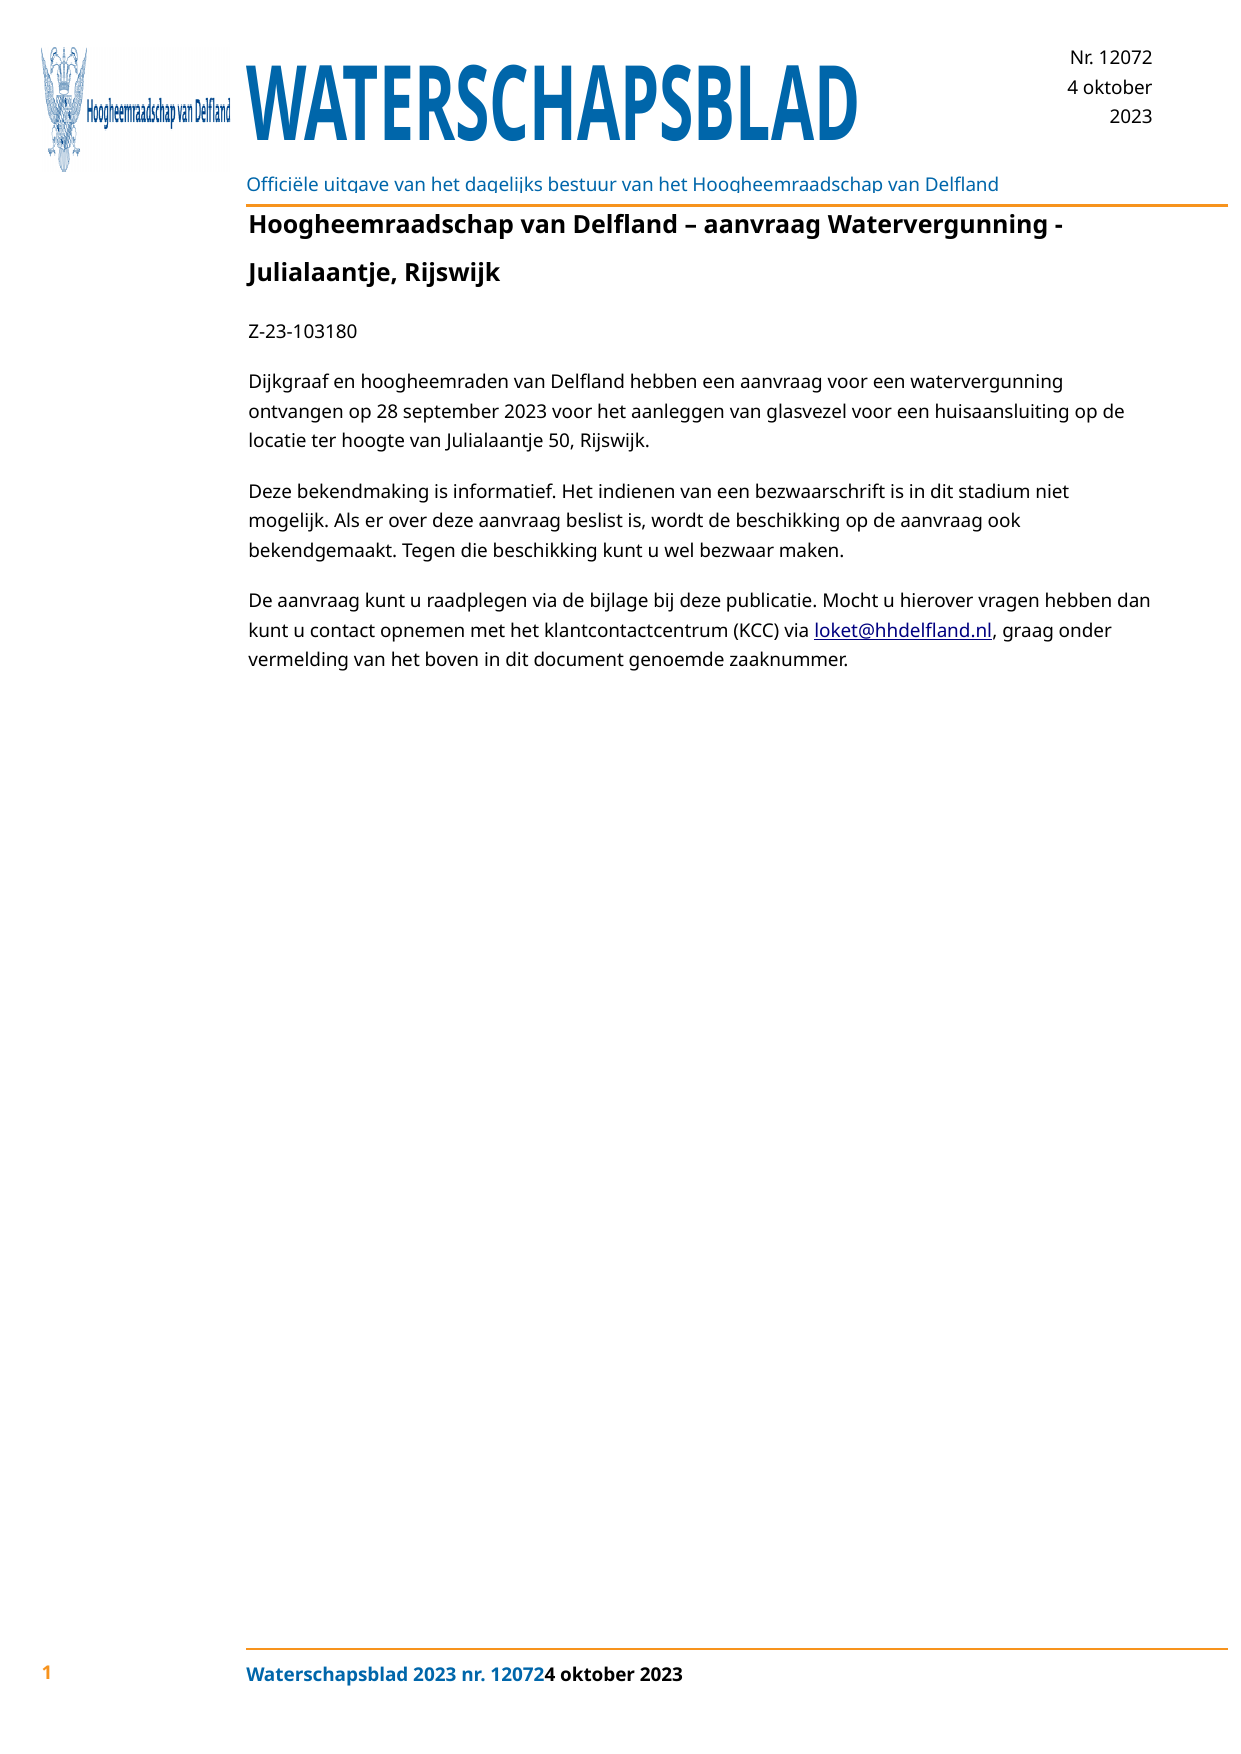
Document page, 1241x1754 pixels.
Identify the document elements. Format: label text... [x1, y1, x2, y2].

text Z-23-103180 [248, 318, 1152, 344]
picture [41, 47, 231, 172]
text Hoogheemraadschap van Delfland – aanvraag Watervergunning - Julialaantje, Rijswijk [248, 207, 1152, 288]
text Dijkgraaf en hoogheemraden van Delfland hebben een aanvraag voor een watervergunning ontvangen op 28 september 2023 voor het aanleggen van glasvezel voor een huisaansluiting op de locatie ter hoogte van Julialaantje 50, Rijswijk. [248, 368, 1152, 453]
text Deze bekendmaking is informatief. Het indienen van een bezwaarschrift is in dit stadium niet mogelijk. Als er over deze aanvraag beslist is, wordt de beschikking op de aanvraag ook bekendgemaakt. Tegen die beschikking kunt u wel bezwaar maken. [248, 478, 1152, 563]
text De aanvraag kunt u raadplegen via de bijlage bij deze publicatie. Mocht u hierover vragen hebben dan kunt u contact opnemen met het klantcontactcentrum (KCC) via loket@hhdelfland.nl, graag onder vermelding van het boven in dit document genoemde zaaknummer. [248, 587, 1152, 672]
